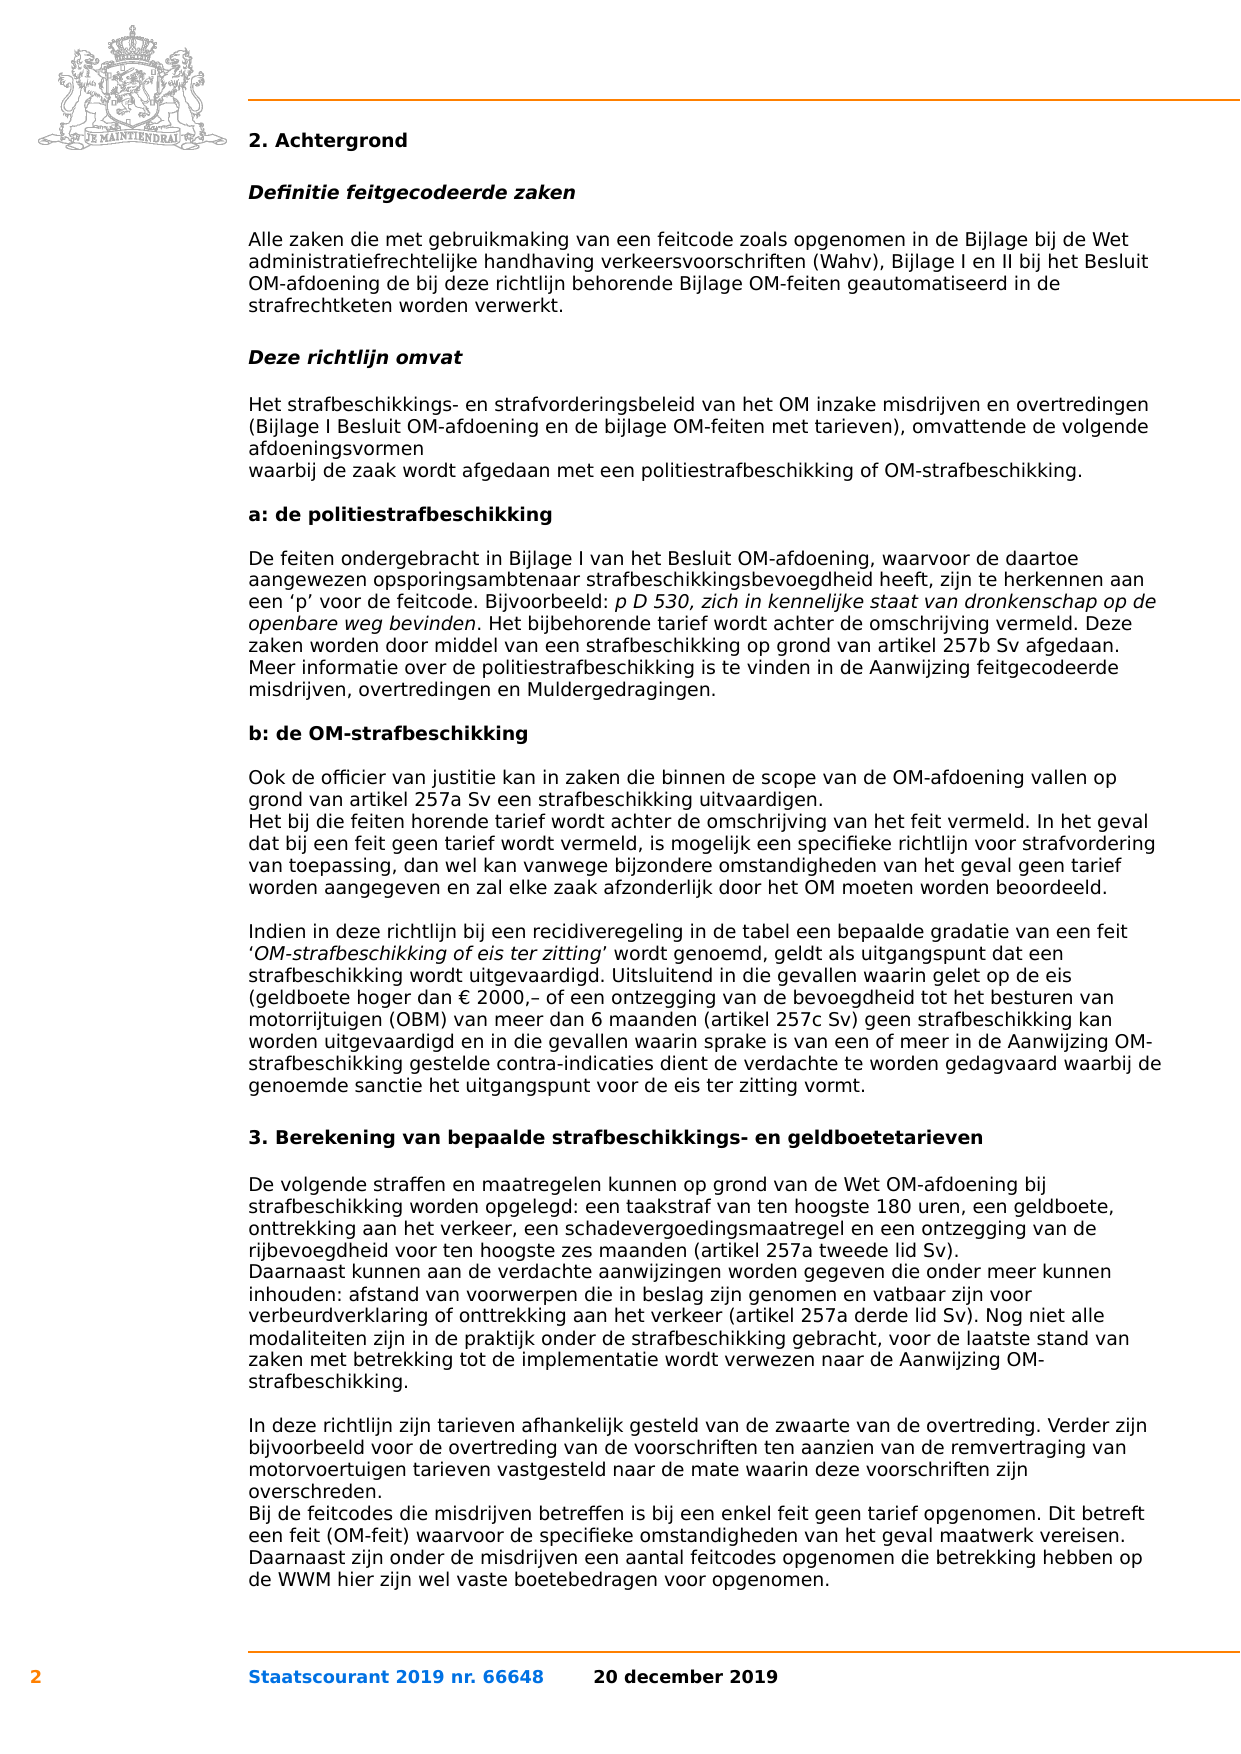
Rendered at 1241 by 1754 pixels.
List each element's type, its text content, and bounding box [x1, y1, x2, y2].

subtitle b: de OM-strafbeschikking [248, 723, 1163, 745]
subtitle a: de politiestrafbeschikking [248, 503, 1163, 526]
text Indien in deze richtlijn bij een recidiveregeling in de tabel een bepaalde gradatie van een feit ‘OM-strafbeschikking of eis ter zitting’ wordt genoemd, geldt als uitgangspunt dat een strafbeschikking wordt uitgevaardigd. Uitsluitend in die gevallen waarin gelet op de eis (geldboete hoger dan € 2000,– of een ontzegging van de bevoegdheid tot het besturen van motorrijtuigen (OBM) van meer dan 6 maanden (artikel 257c Sv) geen strafbeschikking kan worden uitgevaardigd en in die gevallen waarin sprake is van een of meer in de Aanwijzing OM-strafbeschikking gestelde contra-indicaties dient de verdachte te worden gedagvaard waarbij de genoemde sanctie het uitgangspunt voor de eis ter zitting vormt. [248, 921, 1163, 1097]
subtitle 3. Berekening van bepaalde strafbeschikkings- en geldboetetarieven [248, 1127, 1163, 1148]
text Het bij die feiten horende tarief wordt achter de omschrijving van het feit vermeld. In het geval dat bij een feit geen tarief wordt vermeld, is mogelijk een specifieke richtlijn voor strafvordering van toepassing, dan wel kan vanwege bijzondere omstandigheden van het geval geen tarief worden aangegeven en zal elke zaak afzonderlijk door het OM moeten worden beoordeeld. [248, 811, 1163, 899]
text In deze richtlijn zijn tarieven afhankelijk gesteld van de zwaarte van de overtreding. Verder zijn bijvoorbeeld voor de overtreding van de voorschriften ten aanzien van de remvertraging van motorvoertuigen tarieven vastgesteld naar de mate waarin deze voorschriften zijn overschreden. [248, 1415, 1163, 1503]
text De volgende straffen en maatregelen kunnen op grond van de Wet OM-afdoening bij strafbeschikking worden opgelegd: een taakstraf van ten hoogste 180 uren, een geldboete, onttrekking aan het verkeer, een schadevergoedingsmaatregel en een ontzegging van de rijbevoegdheid voor ten hoogste zes maanden (artikel 257a tweede lid Sv). [248, 1173, 1163, 1261]
text Het strafbeschikkings- en strafvorderingsbeleid van het OM inzake misdrijven en overtredingen (Bijlage I Besluit OM-afdoening en de bijlage OM-feiten met tarieven), omvattende de volgende afdoeningsvormen [248, 394, 1163, 460]
text Daarnaast kunnen aan de verdachte aanwijzingen worden gegeven die onder meer kunnen inhouden: afstand van voorwerpen die in beslag zijn genomen en vatbaar zijn voor verbeurdverklaring of onttrekking aan het verkeer (artikel 257a derde lid Sv). Nog niet alle modaliteiten zijn in de praktijk onder de strafbeschikking gebracht, voor de laatste stand van zaken met betrekking tot de implementatie wordt verwezen naar de Aanwijzing OM-strafbeschikking. [248, 1261, 1163, 1393]
subtitle 2. Achtergrond [248, 130, 1163, 152]
text waarbij de zaak wordt afgedaan met een politiestrafbeschikking of OM-strafbeschikking. [248, 460, 1163, 482]
picture [38, 25, 227, 150]
text Alle zaken die met gebruikmaking van een feitcode zoals opgenomen in de Bijlage bij de Wet administratiefrechtelijke handhaving verkeersvoorschriften (Wahv), Bijlage I en II bij het Besluit OM-afdoening de bij deze richtlijn behorende Bijlage OM-feiten geautomatiseerd in de strafrechtketen worden verwerkt. [248, 229, 1163, 317]
text De feiten ondergebracht in Bijlage I van het Besluit OM-afdoening, waarvoor de daartoe aangewezen opsporingsambtenaar strafbeschikkingsbevoegdheid heeft, zijn te herkennen aan een ‘p’ voor de feitcode. Bijvoorbeeld: p D 530, zich in kennelijke staat van dronkenschap op de openbare weg bevinden. Het bijbehorende tarief wordt achter de omschrijving vermeld. Deze zaken worden door middel van een strafbeschikking op grond van artikel 257b Sv afgedaan. Meer informatie over de politiestrafbeschikking is te vinden in de Aanwijzing feitgecodeerde misdrijven, overtredingen en Muldergedragingen. [248, 547, 1163, 701]
text Bij de feitcodes die misdrijven betreffen is bij een enkel feit geen tarief opgenomen. Dit betreft een feit (OM-feit) waarvoor de specifieke omstandigheden van het geval maatwerk vereisen. Daarnaast zijn onder de misdrijven een aantal feitcodes opgenomen die betrekking hebben op de WWM hier zijn wel vaste boetebedragen voor opgenomen. [248, 1503, 1163, 1591]
subtitle Deze richtlijn omvat [248, 347, 1163, 369]
subtitle Definitie feitgecodeerde zaken [248, 182, 1163, 204]
text Ook de officier van justitie kan in zaken die binnen de scope van de OM-afdoening vallen op grond van artikel 257a Sv een strafbeschikking uitvaardigen. [248, 767, 1163, 811]
